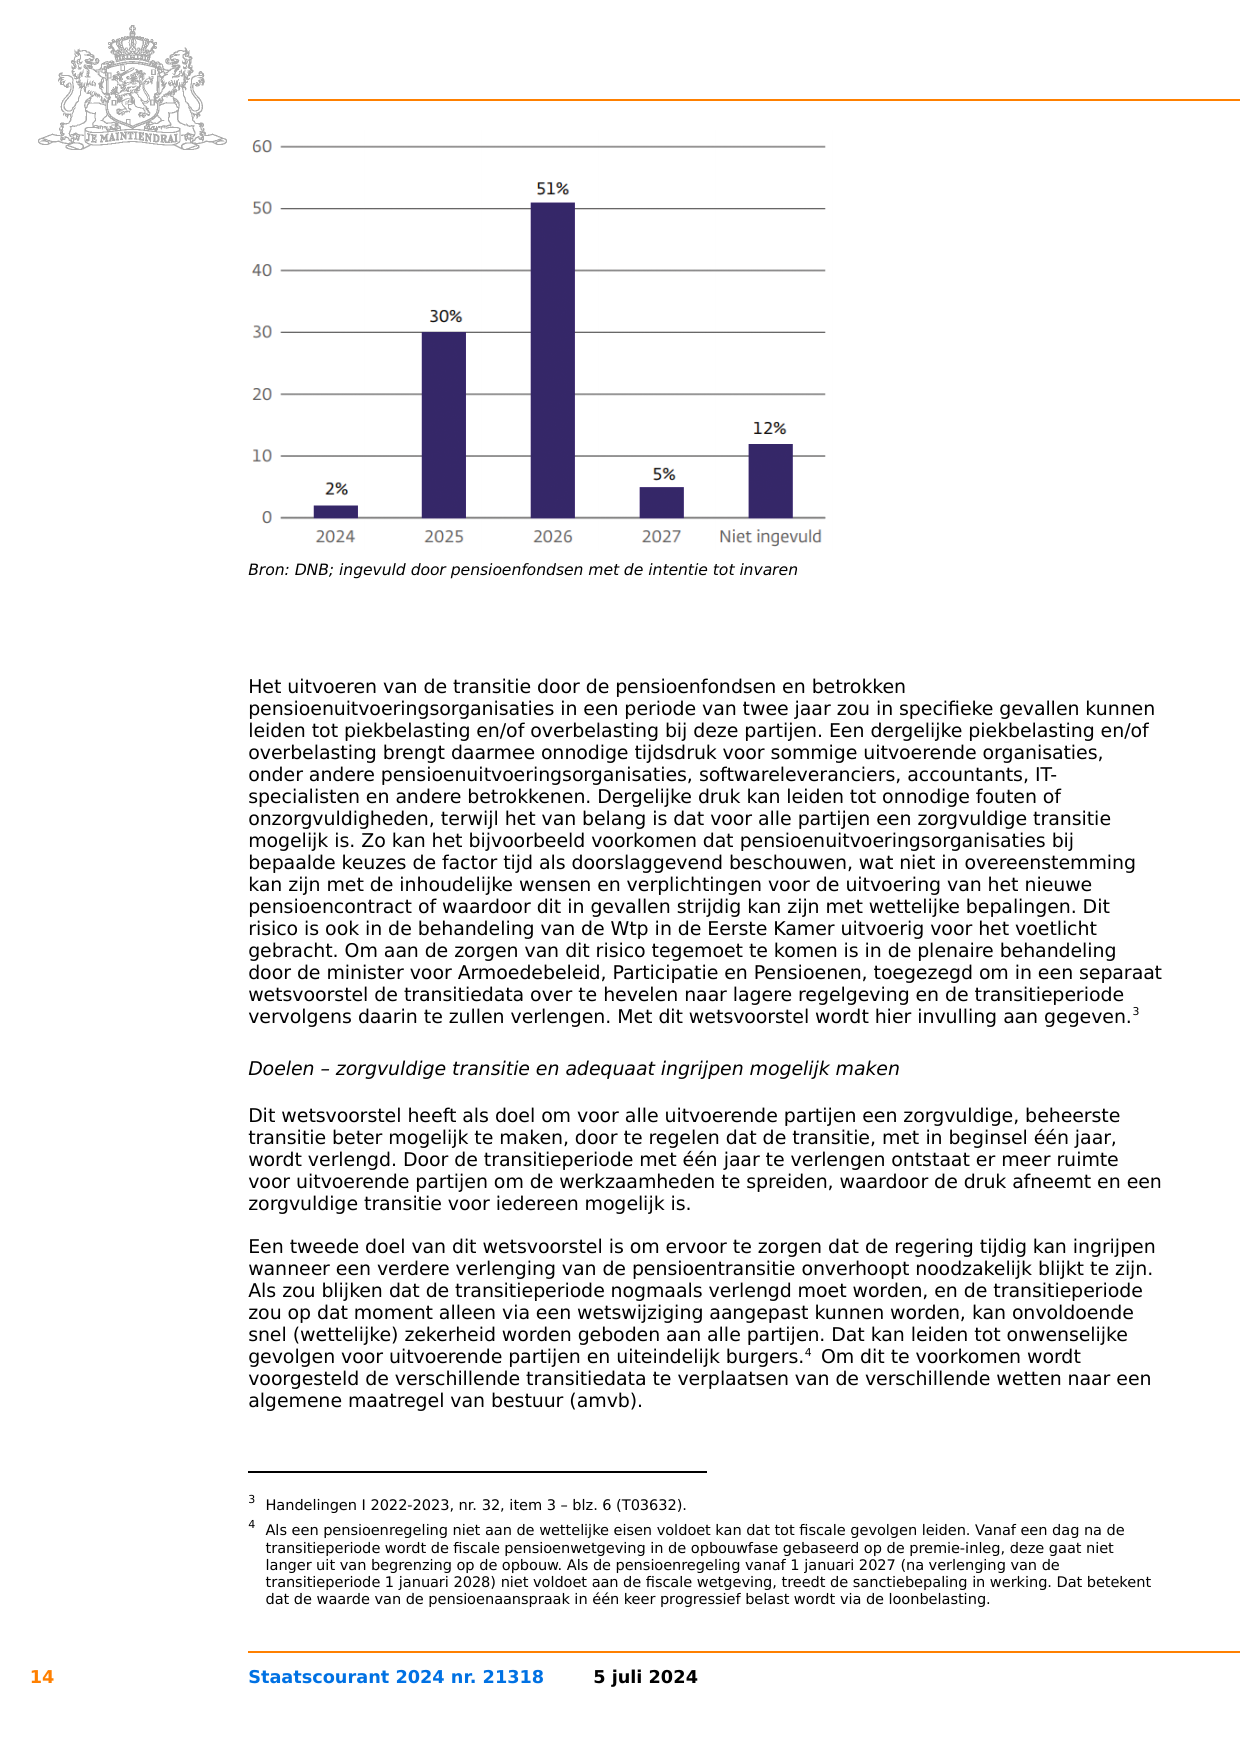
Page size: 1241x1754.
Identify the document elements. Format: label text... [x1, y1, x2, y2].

text Handelingen I 2022-2023, nr. 32, item 3 – blz. 6 (T03632). [248, 1493, 1163, 1515]
text Bron: DNB; ingevuld door pensioenfondsen met de intentie tot invaren [248, 561, 833, 579]
text Dit wetsvoorstel heeft als doel om voor alle uitvoerende partijen een zorgvuldige, beheerste transitie beter mogelijk te maken, door te regelen dat de transitie, met in beginsel één jaar, wordt verlengd. Door de transitieperiode met één jaar te verlengen ontstaat er meer ruimte voor uitvoerende partijen om de werkzaamheden te spreiden, waardoor de druk afneemt en een zorgvuldige transitie voor iedereen mogelijk is. [248, 1104, 1163, 1214]
text Het uitvoeren van de transitie door de pensioenfondsen en betrokken pensioenuitvoeringsorganisaties in een periode van twee jaar zou in specifieke gevallen kunnen leiden tot piekbelasting en/of overbelasting bij deze partijen. Een dergelijke piekbelasting en/of overbelasting brengt daarmee onnodige tijdsdruk voor sommige uitvoerende organisaties, onder andere pensioenuitvoeringsorganisaties, softwareleveranciers, accountants, IT-specialisten en andere betrokkenen. Dergelijke druk kan leiden tot onnodige fouten of onzorgvuldigheden, terwijl het van belang is dat voor alle partijen een zorgvuldige transitie mogelijk is. Zo kan het bijvoorbeeld voorkomen dat pensioenuitvoeringsorganisaties bij bepaalde keuzes de factor tijd als doorslaggevend beschouwen, wat niet in overeenstemming kan zijn met de inhoudelijke wensen en verplichtingen voor de uitvoering van het nieuwe pensioencontract of waardoor dit in gevallen strijdig kan zijn met wettelijke bepalingen. Dit risico is ook in de behandeling van de Wtp in de Eerste Kamer uitvoerig voor het voetlicht gebracht. Om aan de zorgen van dit risico tegemoet te komen is in de plenaire behandeling door de minister voor Armoedebeleid, Participatie en Pensioenen, toegezegd om in een separaat wetsvoorstel de transitiedata over te hevelen naar lagere regelgeving en de transitieperiode vervolgens daarin te zullen verlengen. Met dit wetsvoorstel wordt hier invulling aan gegeven. [248, 676, 1163, 1028]
text Als een pensioenregeling niet aan de wettelijke eisen voldoet kan dat tot fiscale gevolgen leiden. Vanaf een dag na de transitieperiode wordt de fiscale pensioenwetgeving in de opbouwfase gebaseerd op de premie-inleg, deze gaat niet langer uit van begrenzing op de opbouw. Als de pensioenregeling vanaf 1 januari 2027 (na verlenging van de transitieperiode 1 januari 2028) niet voldoet aan de fiscale wetgeving, treedt de sanctiebepaling in werking. Dat betekent dat de waarde van de pensioenaanspraak in één keer progressief belast wordt via de loonbelasting. [248, 1518, 1163, 1608]
text Een tweede doel van dit wetsvoorstel is om ervoor te zorgen dat de regering tijdig kan ingrijpen wanneer een verdere verlenging van de pensioentransitie onverhoopt noodzakelijk blijkt te zijn. Als zou blijken dat de transitieperiode nogmaals verlengd moet worden, en de transitieperiode zou op dat moment alleen via een wetswijziging aangepast kunnen worden, kan onvoldoende snel (wettelijke) zekerheid worden geboden aan alle partijen. Dat kan leiden tot onwenselijke gevolgen voor uitvoerende partijen en uiteindelijk burgers. Om dit te voorkomen wordt voorgesteld de verschillende transitiedata te verplaatsen van de verschillende wetten naar een algemene maatregel van bestuur (amvb). [248, 1236, 1163, 1412]
picture [38, 25, 227, 150]
picture [248, 130, 833, 550]
subtitle Doelen – zorgvuldige transitie en adequaat ingrijpen mogelijk maken [248, 1058, 1163, 1079]
